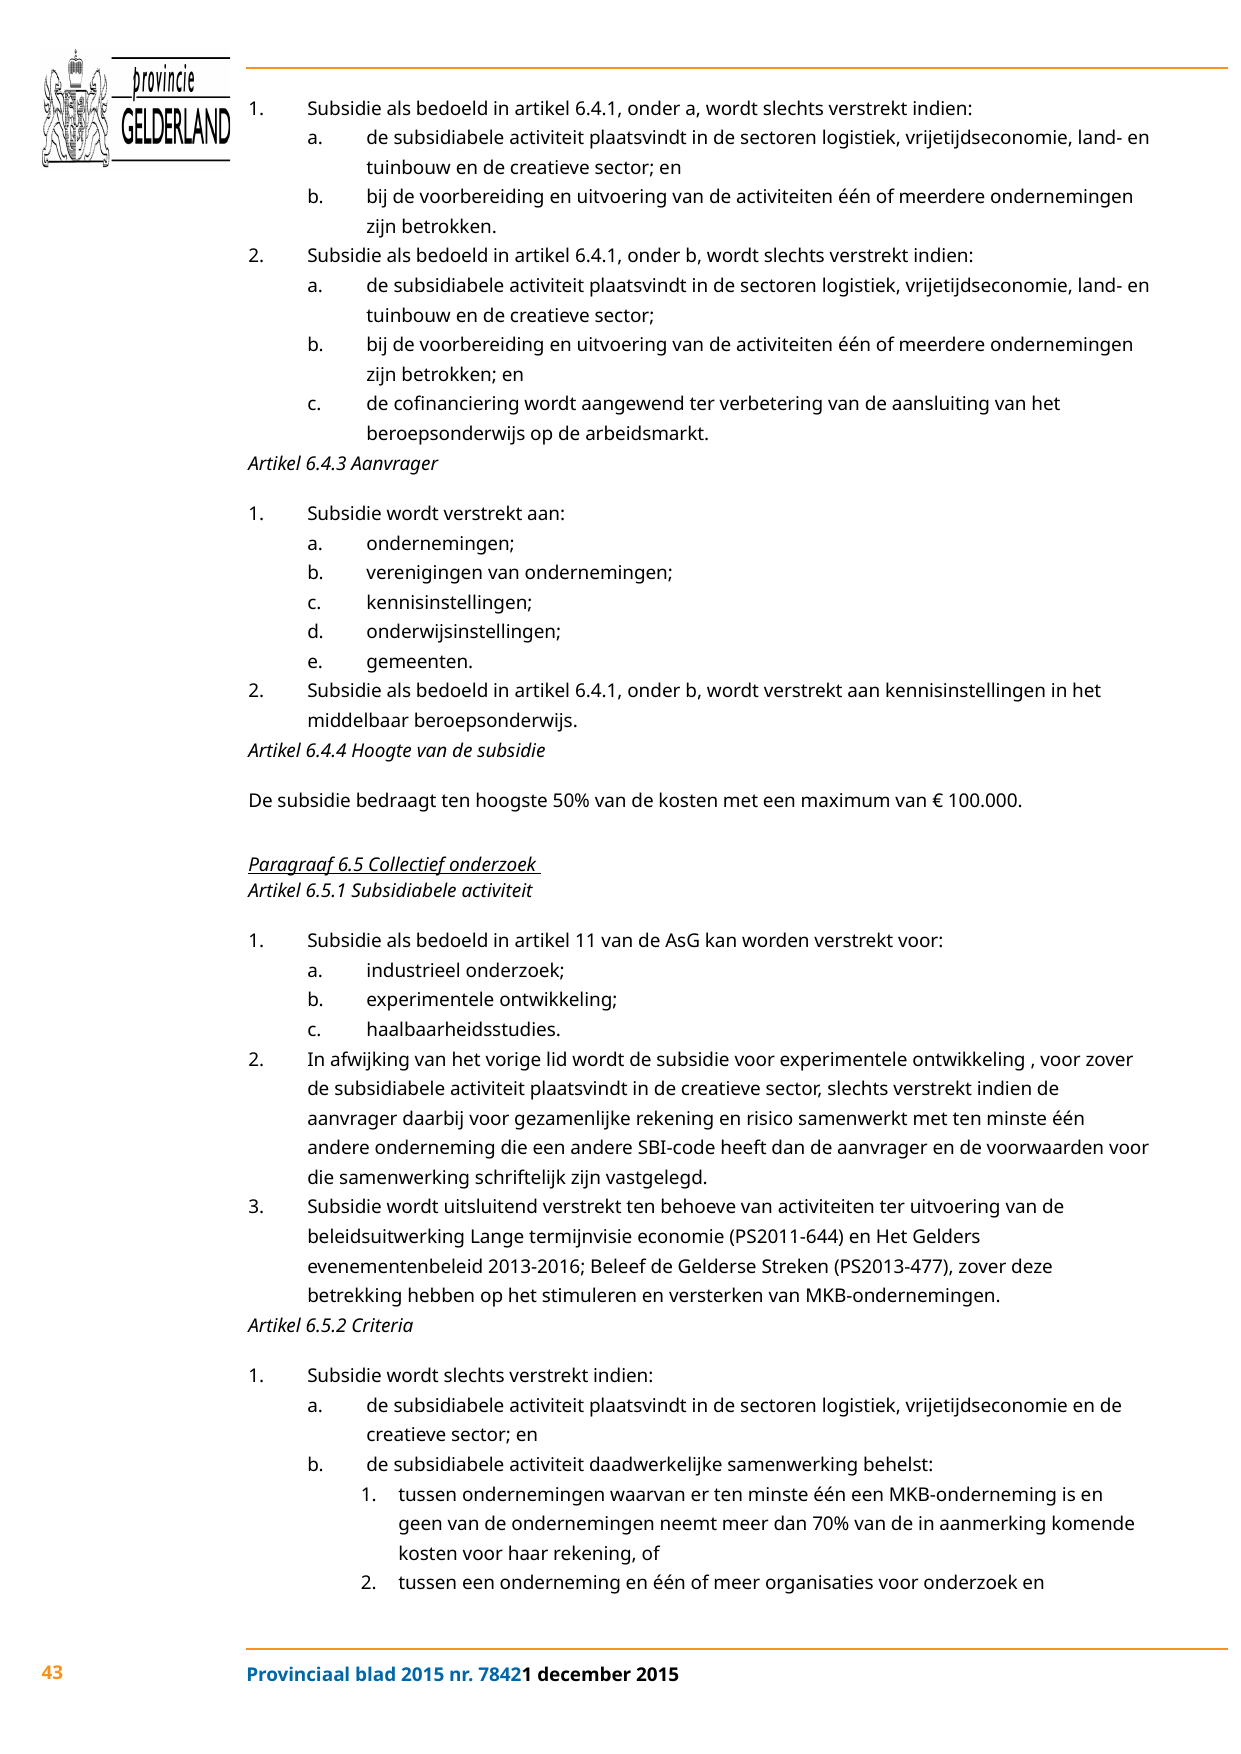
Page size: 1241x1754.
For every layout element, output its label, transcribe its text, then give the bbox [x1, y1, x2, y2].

text De subsidie bedraagt ten hoogste 50% van de kosten met een maximum van € 100.000. [248, 787, 1152, 813]
text Artikel 6.4.4 Hoogte van de subsidie [248, 737, 1152, 763]
list In afwijking van het vorige lid wordt de subsidie voor experimentele ontwikkeling , voor zover de subsidiabele activiteit plaatsvindt in de creatieve sector, slechts verstrekt indien de aanvrager daarbij voor gezamenlijke rekening en risico samenwerkt met ten minste één andere onderneming die een andere SBI-code heeft dan de aanvrager en de voorwaarden voor die samenwerking schriftelijk zijn vastgelegd. [248, 1046, 1152, 1190]
list Subsidie wordt verstrekt aan: [248, 500, 1152, 526]
list industrieel onderzoek; [307, 957, 1152, 983]
text Artikel 6.4.3 Aanvrager [248, 450, 1152, 476]
list kennisinstellingen; [307, 589, 1152, 615]
list ondernemingen; [307, 530, 1152, 556]
text Paragraaf 6.5 Collectief onderzoek [248, 851, 1152, 877]
text Artikel 6.5.1 Subsidiabele activiteit [248, 877, 1152, 903]
list de cofinanciering wordt aangewend ter verbetering van de aansluiting van het beroepsonderwijs op de arbeidsmarkt. [307, 391, 1152, 446]
list experimentele ontwikkeling; [307, 987, 1152, 1012]
list Subsidie wordt slechts verstrekt indien: [248, 1362, 1152, 1388]
list de subsidiabele activiteit plaatsvindt in de sectoren logistiek, vrijetijdseconomie, land- en tuinbouw en de creatieve sector; [307, 272, 1152, 328]
list Subsidie wordt uitsluitend verstrekt ten behoeve van activiteiten ter uitvoering van de beleidsuitwerking Lange termijnvisie economie (PS2011-644) en Het Gelders evenementenbeleid 2013-2016; Beleef de Gelderse Streken (PS2013-477), zover deze betrekking hebben op het stimuleren en versterken van MKB-ondernemingen. [248, 1194, 1152, 1308]
list de subsidiabele activiteit daadwerkelijke samenwerking behelst: [307, 1451, 1152, 1477]
list verenigingen van ondernemingen; [307, 559, 1152, 585]
list Subsidie als bedoeld in artikel 6.4.1, onder b, wordt slechts verstrekt indien: [248, 243, 1152, 268]
list gemeenten. [307, 648, 1152, 674]
list Subsidie als bedoeld in artikel 11 van de AsG kan worden verstrekt voor: [248, 927, 1152, 953]
list bij de voorbereiding en uitvoering van de activiteiten één of meerdere ondernemingen zijn betrokken. [307, 183, 1152, 239]
list onderwijsinstellingen; [307, 618, 1152, 644]
list de subsidiabele activiteit plaatsvindt in de sectoren logistiek, vrijetijdseconomie, land- en tuinbouw en de creatieve sector; en [307, 124, 1152, 180]
list haalbaarheidsstudies. [307, 1016, 1152, 1042]
list tussen ondernemingen waarvan er ten minste één een MKB-onderneming is en geen van de ondernemingen neemt meer dan 70% van de in aanmerking komende kosten voor haar rekening, of [361, 1481, 1152, 1566]
list Subsidie als bedoeld in artikel 6.4.1, onder a, wordt slechts verstrekt indien: [248, 95, 1152, 121]
list bij de voorbereiding en uitvoering van de activiteiten één of meerdere ondernemingen zijn betrokken; en [307, 331, 1152, 387]
list tussen een onderneming en één of meer organisaties voor onderzoek en [361, 1569, 1152, 1595]
picture [41, 47, 231, 172]
list Subsidie als bedoeld in artikel 6.4.1, onder b, wordt verstrekt aan kennisinstellingen in het middelbaar beroepsonderwijs. [248, 678, 1152, 733]
text Artikel 6.5.2 Criteria [248, 1312, 1152, 1338]
list de subsidiabele activiteit plaatsvindt in de sectoren logistiek, vrijetijdseconomie en de creatieve sector; en [307, 1392, 1152, 1447]
